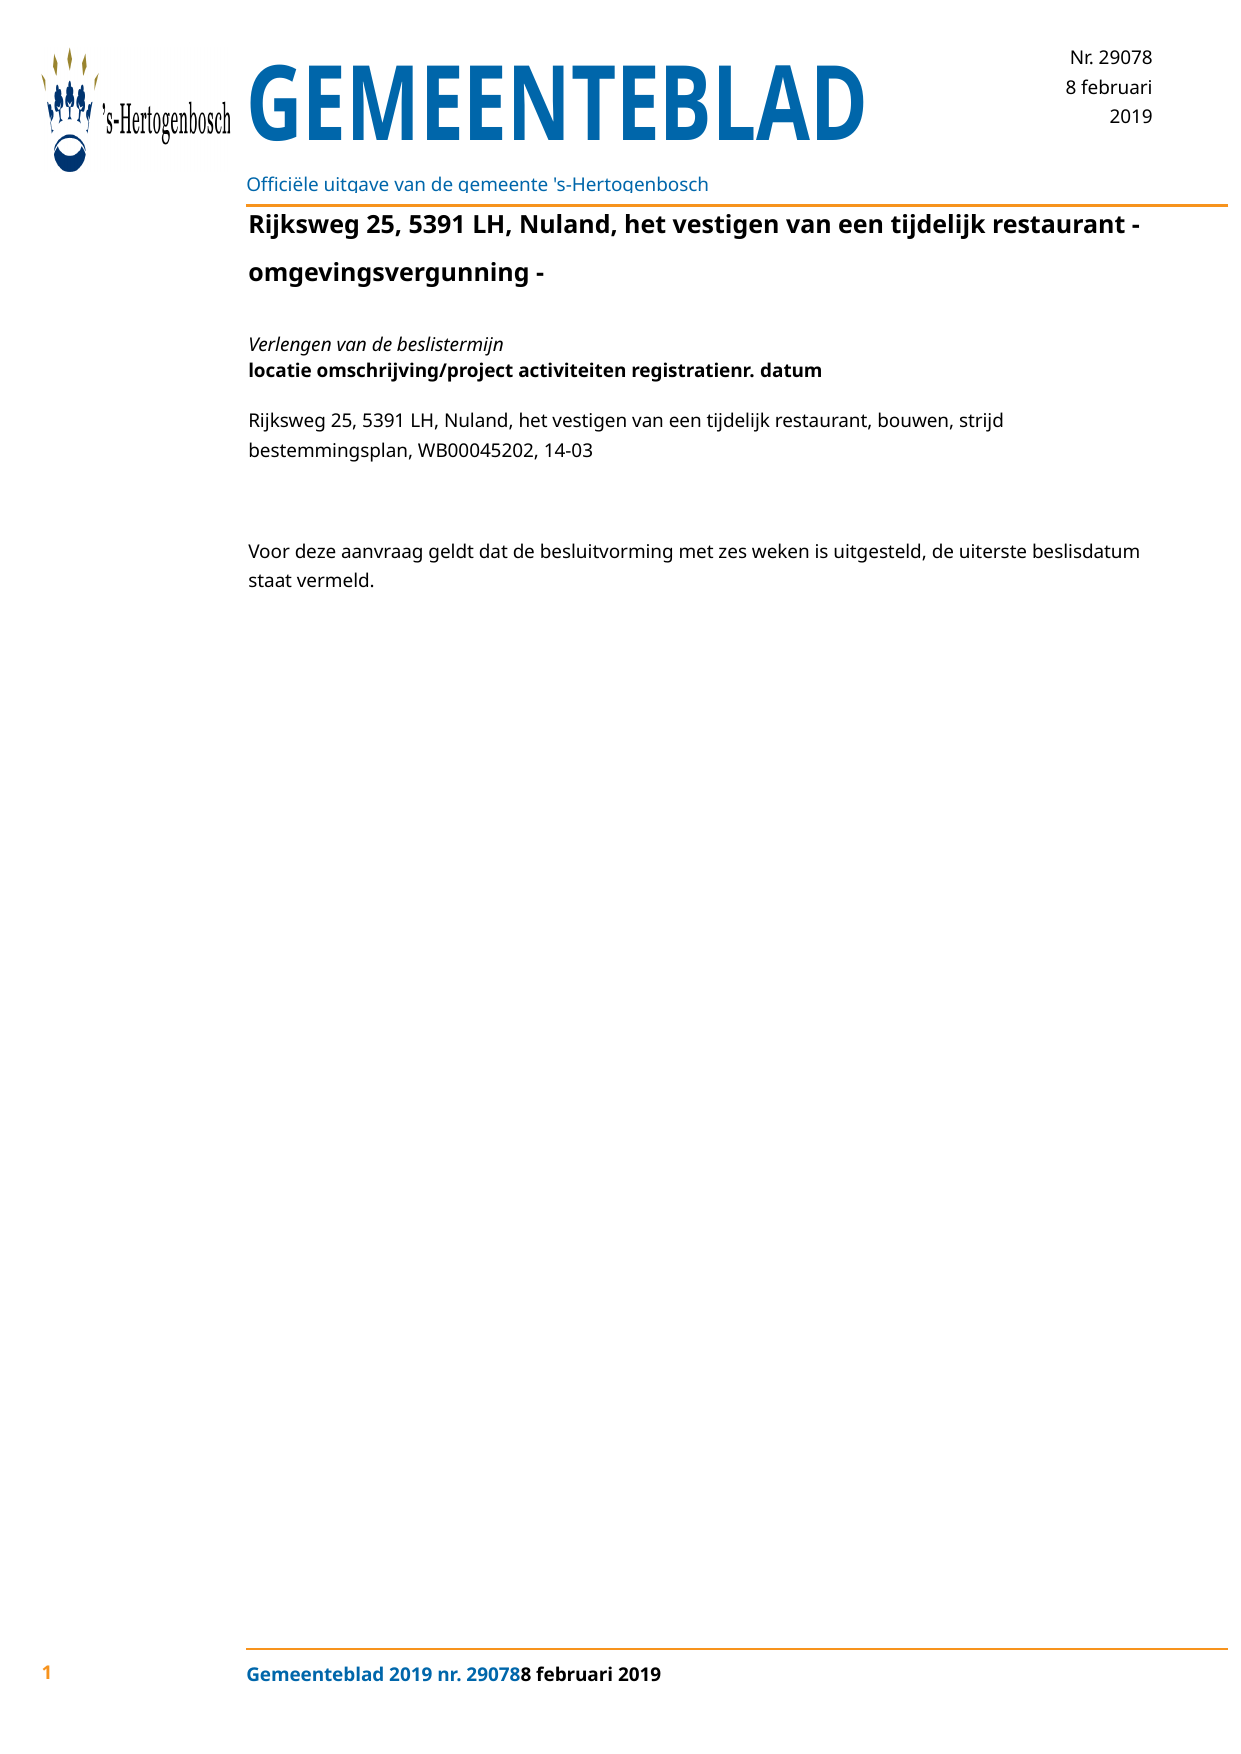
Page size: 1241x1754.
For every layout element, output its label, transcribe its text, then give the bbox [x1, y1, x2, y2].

text Rijksweg 25, 5391 LH, Nuland, het vestigen van een tijdelijk restaurant, bouwen, strijd bestemmingsplan, WB00045202, 14-03 [248, 408, 1152, 463]
text Rijksweg 25, 5391 LH, Nuland, het vestigen van een tijdelijk restaurant - omgevingsvergunning - [248, 207, 1152, 288]
text Voor deze aanvraag geldt dat de besluitvorming met zes weken is uitgesteld, de uiterste beslisdatum staat vermeld. [248, 538, 1152, 593]
text Verlengen van de beslistermijn [248, 331, 1152, 357]
picture [41, 47, 231, 172]
text locatie omschrijving/project activiteiten registratienr. datum [248, 357, 1152, 383]
